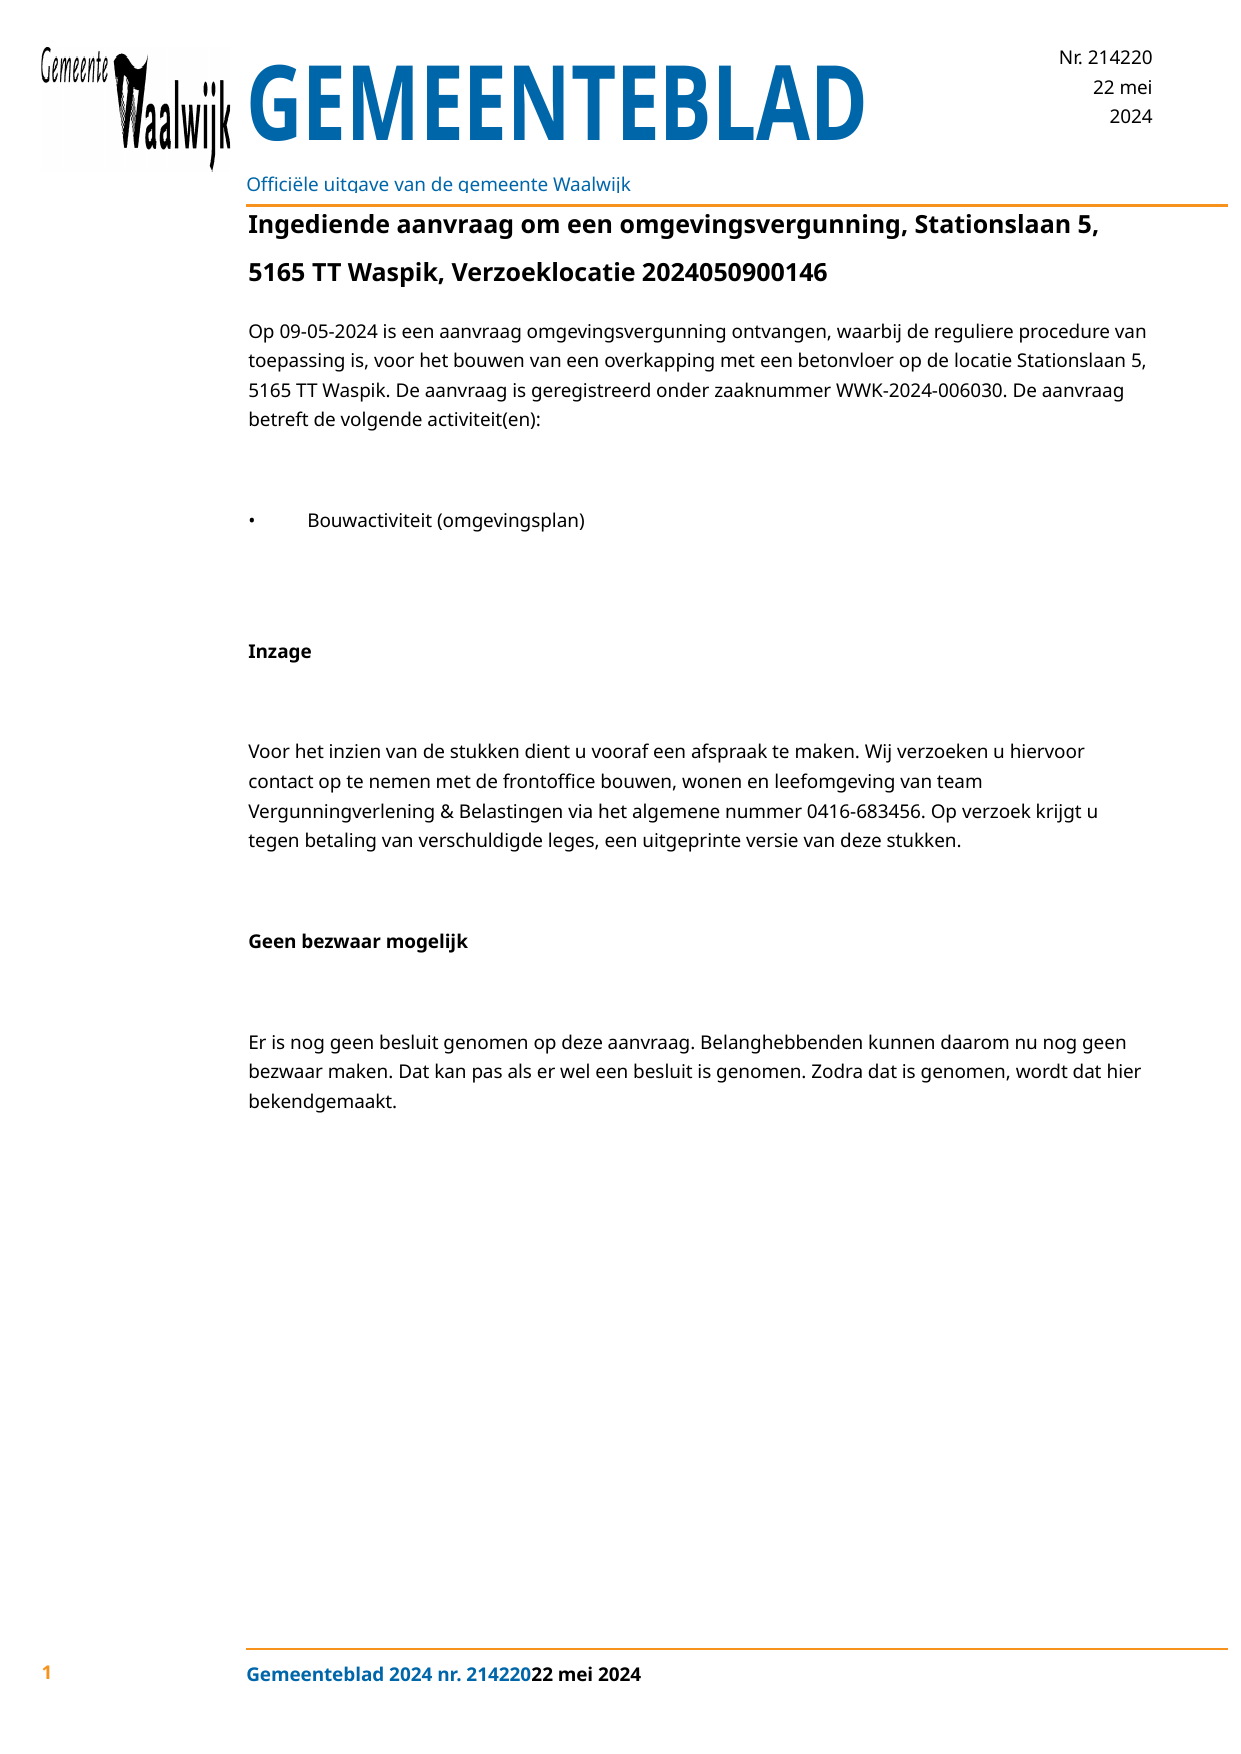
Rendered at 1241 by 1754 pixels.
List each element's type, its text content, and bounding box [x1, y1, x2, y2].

picture [41, 47, 231, 172]
text Ingediende aanvraag om een omgevingsvergunning, Stationslaan 5, 5165 TT Waspik, Verzoeklocatie 2024050900146 [248, 207, 1152, 288]
text Er is nog geen besluit genomen op deze aanvraag. Belanghebbenden kunnen daarom nu nog geen bezwaar maken. Dat kan pas als er wel een besluit is genomen. Zodra dat is genomen, wordt dat hier bekendgemaakt. [248, 1029, 1152, 1114]
text Inzage [248, 638, 1152, 664]
text Op 09-05-2024 is een aanvraag omgevingsvergunning ontvangen, waarbij de reguliere procedure van toepassing is, voor het bouwen van een overkapping met een betonvloer op de locatie Stationslaan 5, 5165 TT Waspik. De aanvraag is geregistreerd onder zaaknummer WWK-2024-006030. De aanvraag betreft de volgende activiteit(en): [248, 318, 1152, 432]
list Bouwactiviteit (omgevingsplan) [248, 507, 1152, 533]
text Geen bezwaar mogelijk [248, 928, 1152, 954]
text Voor het inzien van de stukken dient u vooraf een afspraak te maken. Wij verzoeken u hiervoor contact op te nemen met de frontoffice bouwen, wonen en leefomgeving van team Vergunningverlening & Belastingen via het algemene nummer 0416-683456. Op verzoek krijgt u tegen betaling van verschuldigde leges, een uitgeprinte versie van deze stukken. [248, 739, 1152, 853]
